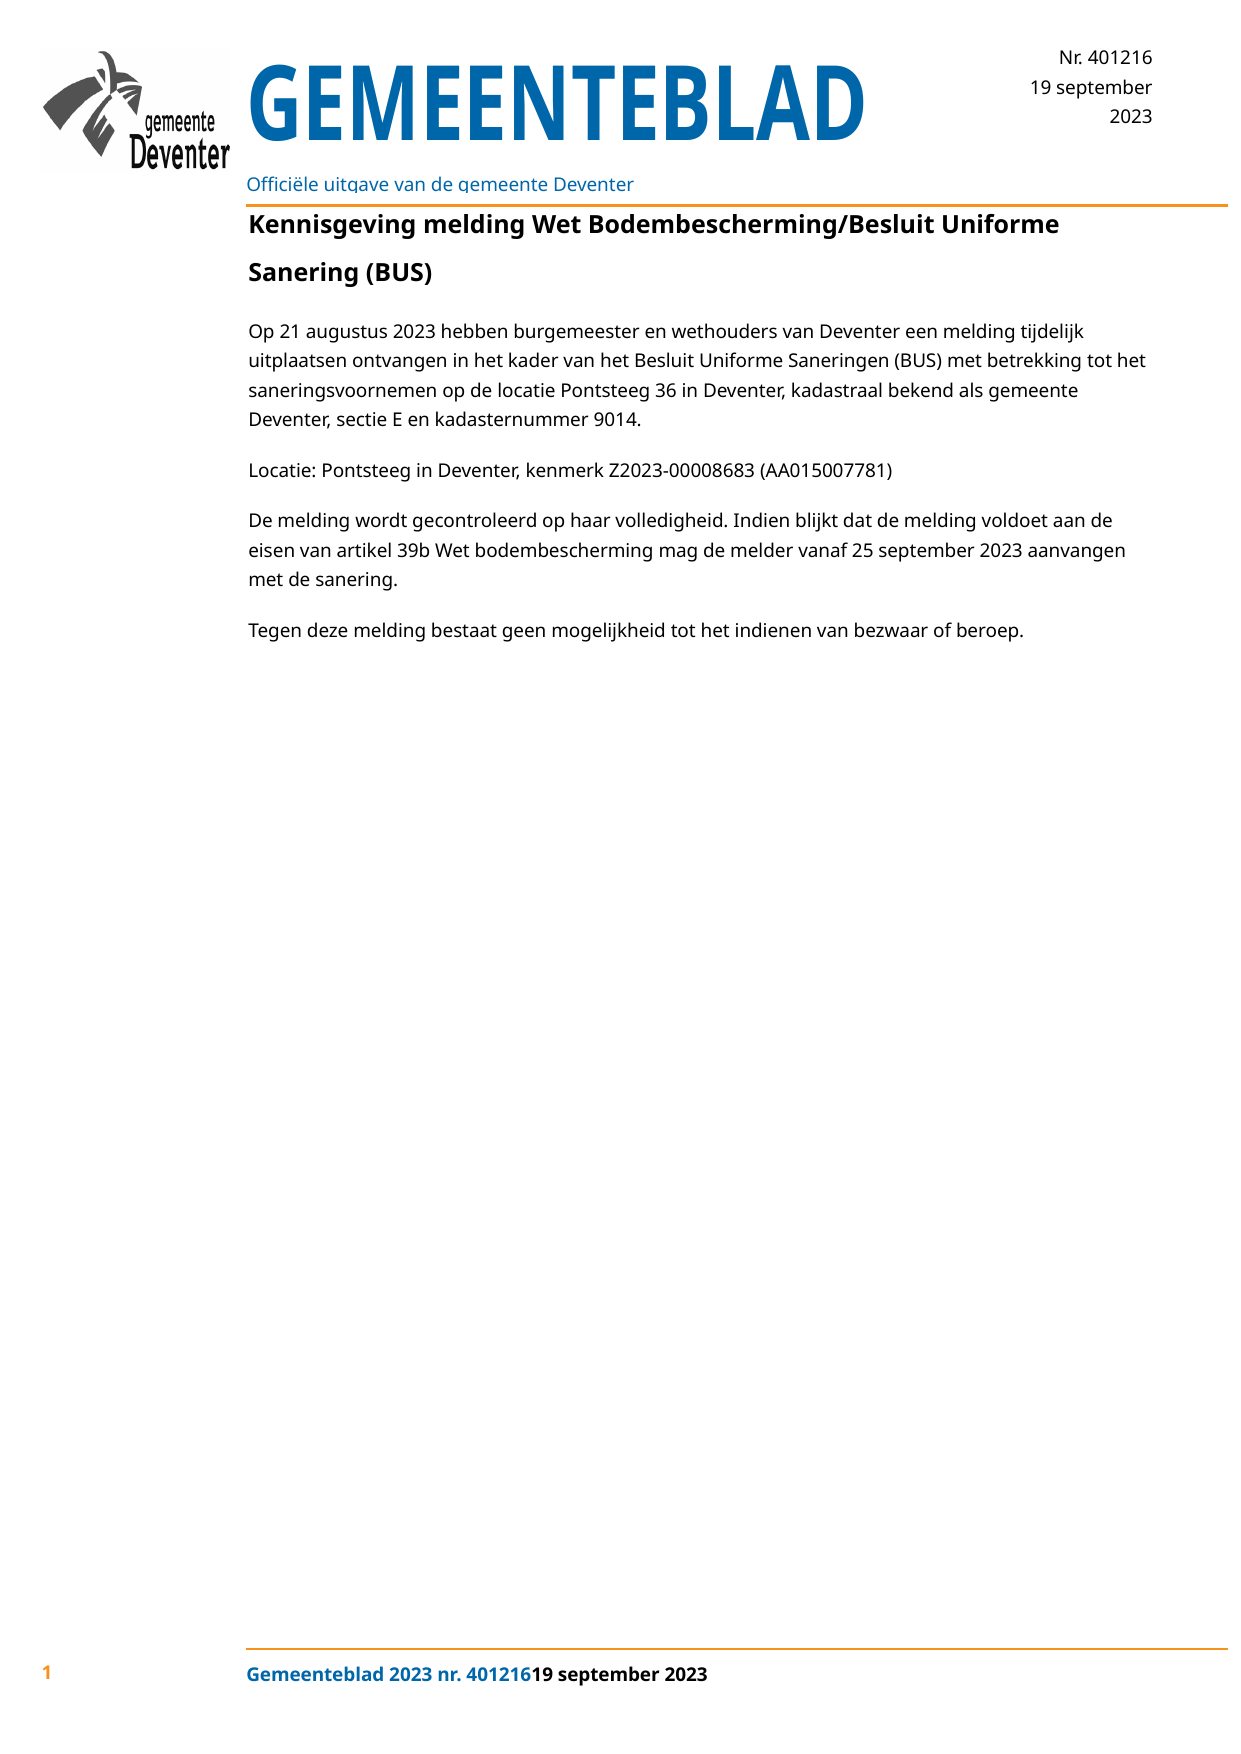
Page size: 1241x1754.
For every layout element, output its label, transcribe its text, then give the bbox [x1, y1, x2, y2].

text Kennisgeving melding Wet Bodembescherming/Besluit Uniforme Sanering (BUS) [248, 207, 1152, 288]
picture [41, 47, 231, 172]
text Locatie: Pontsteeg in Deventer, kenmerk Z2023-00008683 (AA015007781) [248, 457, 1152, 483]
text Op 21 augustus 2023 hebben burgemeester en wethouders van Deventer een melding tijdelijk uitplaatsen ontvangen in het kader van het Besluit Uniforme Saneringen (BUS) met betrekking tot het saneringsvoornemen op de locatie Pontsteeg 36 in Deventer, kadastraal bekend als gemeente Deventer, sectie E en kadasternummer 9014. [248, 318, 1152, 432]
text Tegen deze melding bestaat geen mogelijkheid tot het indienen van bezwaar of beroep. [248, 617, 1152, 643]
text De melding wordt gecontroleerd op haar volledigheid. Indien blijkt dat de melding voldoet aan de eisen van artikel 39b Wet bodembescherming mag de melder vanaf 25 september 2023 aanvangen met de sanering. [248, 507, 1152, 592]
